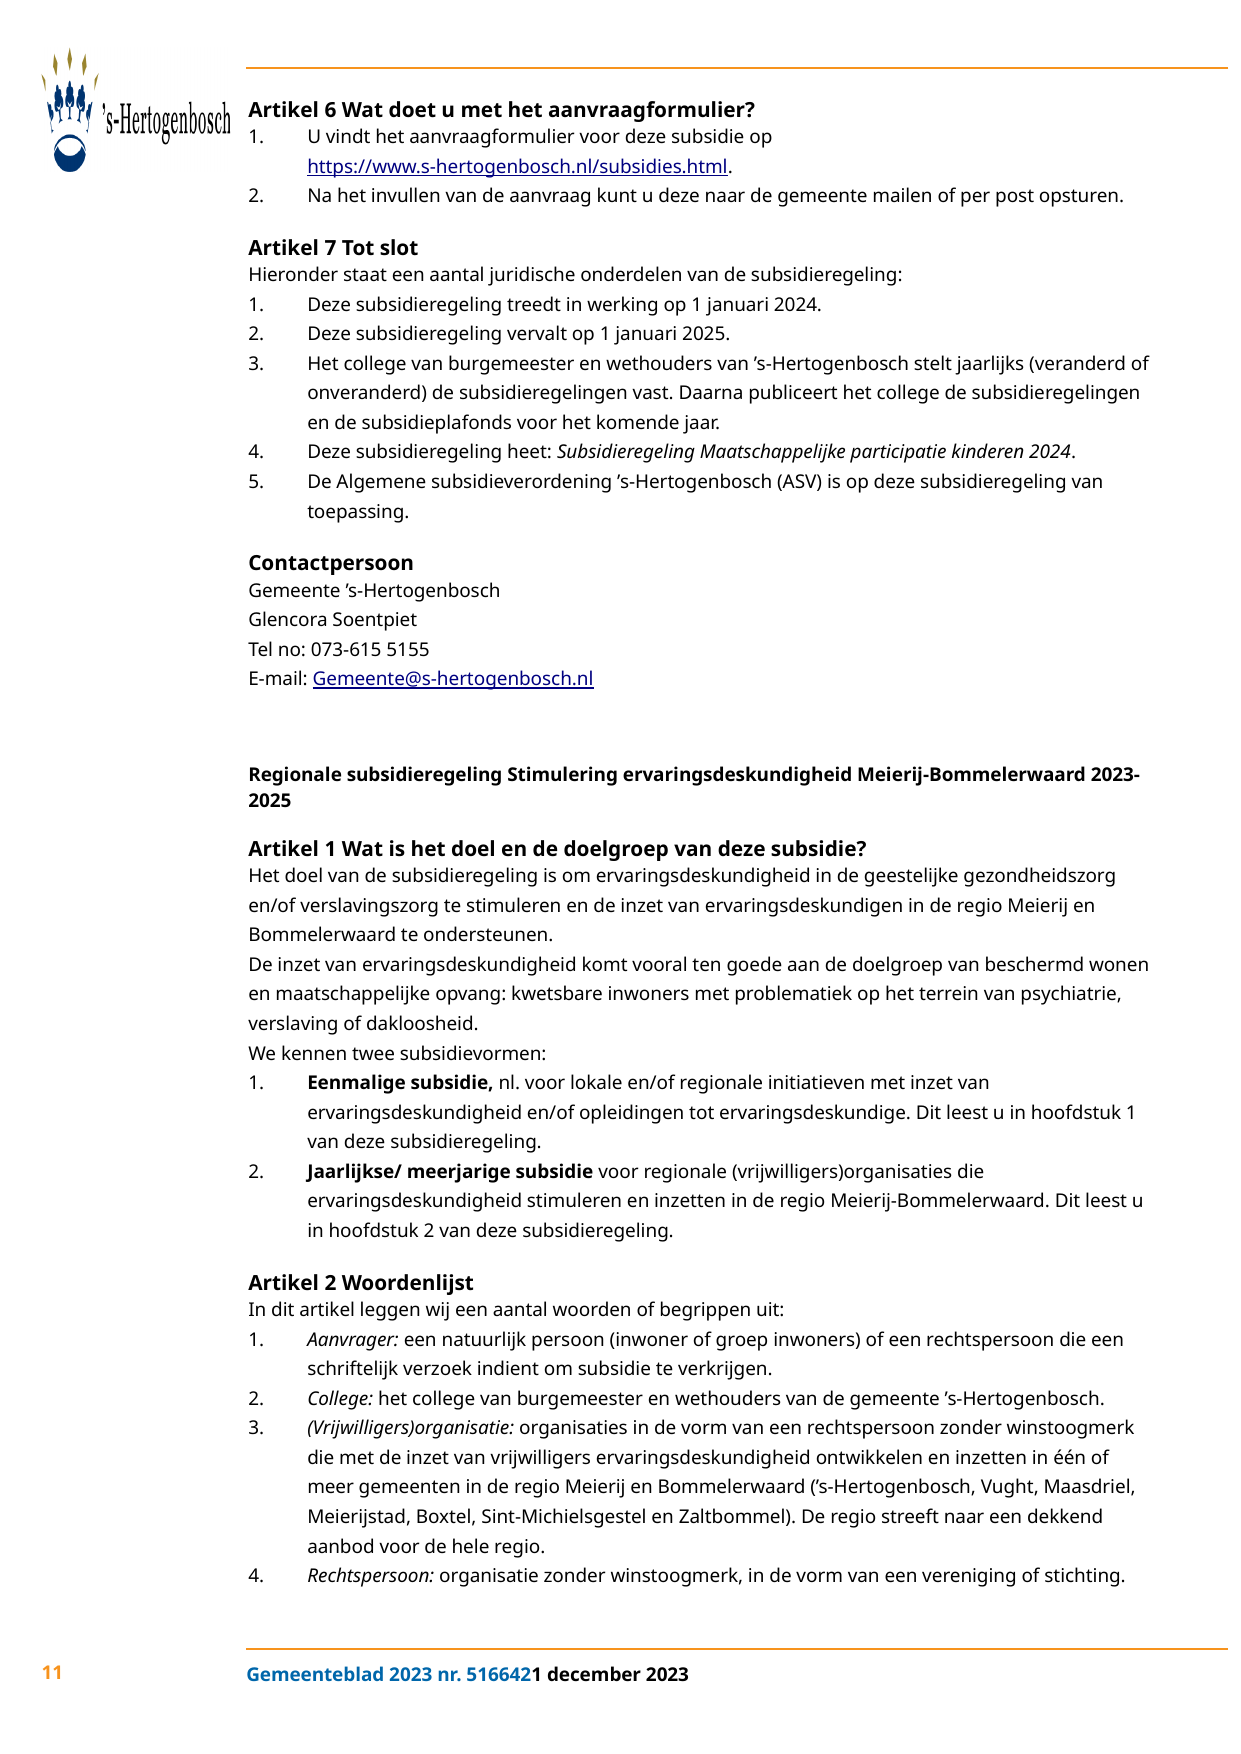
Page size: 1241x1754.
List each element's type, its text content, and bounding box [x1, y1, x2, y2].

list Aanvrager: een natuurlijk persoon (inwoner of groep inwoners) of een rechtspersoon die een schriftelijk verzoek indient om subsidie te verkrijgen. [248, 1326, 1152, 1381]
list Deze subsidieregeling heet: Subsidieregeling Maatschappelijke participatie kinderen 2024. [248, 439, 1152, 464]
list Jaarlijkse/ meerjarige subsidie voor regionale (vrijwilligers)organisaties die ervaringsdeskundigheid stimuleren en inzetten in de regio Meierij-Bommelerwaard. Dit leest u in hoofdstuk 2 van deze subsidieregeling. [248, 1158, 1152, 1243]
text Glencora Soentpiet [248, 606, 1152, 632]
text In dit artikel leggen wij een aantal woorden of begrippen uit: [248, 1296, 1152, 1322]
text Artikel 7 Tot slot [248, 233, 1152, 261]
text E-mail: Gemeente@s-hertogenbosch.nl [248, 666, 1152, 691]
text Het doel van de subsidieregeling is om ervaringsdeskundigheid in de geestelijke gezondheidszorg en/of verslavingszorg te stimuleren en de inzet van ervaringsdeskundigen in de regio Meierij en Bommelerwaard te ondersteunen. [248, 862, 1152, 947]
list Het college van burgemeester en wethouders van ’s-Hertogenbosch stelt jaarlijks (veranderd of onveranderd) de subsidieregelingen vast. Daarna publiceert het college de subsidieregelingen en de subsidieplafonds voor het komende jaar. [248, 350, 1152, 435]
text Artikel 2 Woordenlijst [248, 1268, 1152, 1296]
text Hieronder staat een aantal juridische onderdelen van de subsidieregeling: [248, 261, 1152, 287]
text Regionale subsidieregeling Stimulering ervaringsdeskundigheid Meierij-Bommelerwaard 2023-2025 [248, 762, 1152, 813]
text Contactpersoon [248, 548, 1152, 577]
list College: het college van burgemeester en wethouders van de gemeente ’s-Hertogenbosch. [248, 1385, 1152, 1411]
list De Algemene subsidieverordening ’s-Hertogenbosch (ASV) is op deze subsidieregeling van toepassing. [248, 468, 1152, 524]
text We kennen twee subsidievormen: [248, 1040, 1152, 1066]
text De inzet van ervaringsdeskundigheid komt vooral ten goede aan de doelgroep van beschermd wonen en maatschappelijke opvang: kwetsbare inwoners met problematiek op het terrein van psychiatrie, verslaving of dakloosheid. [248, 951, 1152, 1036]
text Artikel 6 Wat doet u met het aanvraagformulier? [248, 95, 1152, 123]
text Tel no: 073-615 5155 [248, 636, 1152, 662]
list U vindt het aanvraagformulier voor deze subsidie op https://www.s-hertogenbosch.nl/subsidies.html. [248, 123, 1152, 178]
text Gemeente ’s-Hertogenbosch [248, 577, 1152, 602]
list Deze subsidieregeling treedt in werking op 1 januari 2024. [248, 291, 1152, 317]
list Eenmalige subsidie, nl. voor lokale en/of regionale initiatieven met inzet van ervaringsdeskundigheid en/of opleidingen tot ervaringsdeskundige. Dit leest u in hoofdstuk 1 van deze subsidieregeling. [248, 1069, 1152, 1154]
picture [41, 47, 231, 172]
list (Vrijwilligers)organisatie: organisaties in de vorm van een rechtspersoon zonder winstoogmerk die met de inzet van vrijwilligers ervaringsdeskundigheid ontwikkelen en inzetten in één of meer gemeenten in de regio Meierij en Bommelerwaard (’s-Hertogenbosch, Vught, Maasdriel, Meierijstad, Boxtel, Sint-Michielsgestel en Zaltbommel). De regio streeft naar een dekkend aanbod voor de hele regio. [248, 1414, 1152, 1558]
text Artikel 1 Wat is het doel en de doelgroep van deze subsidie? [248, 834, 1152, 862]
list Deze subsidieregeling vervalt op 1 januari 2025. [248, 320, 1152, 346]
list Rechtspersoon: organisatie zonder winstoogmerk, in de vorm van een vereniging of stichting. [248, 1562, 1152, 1588]
list Na het invullen van de aanvraag kunt u deze naar de gemeente mailen of per post opsturen. [248, 182, 1152, 208]
